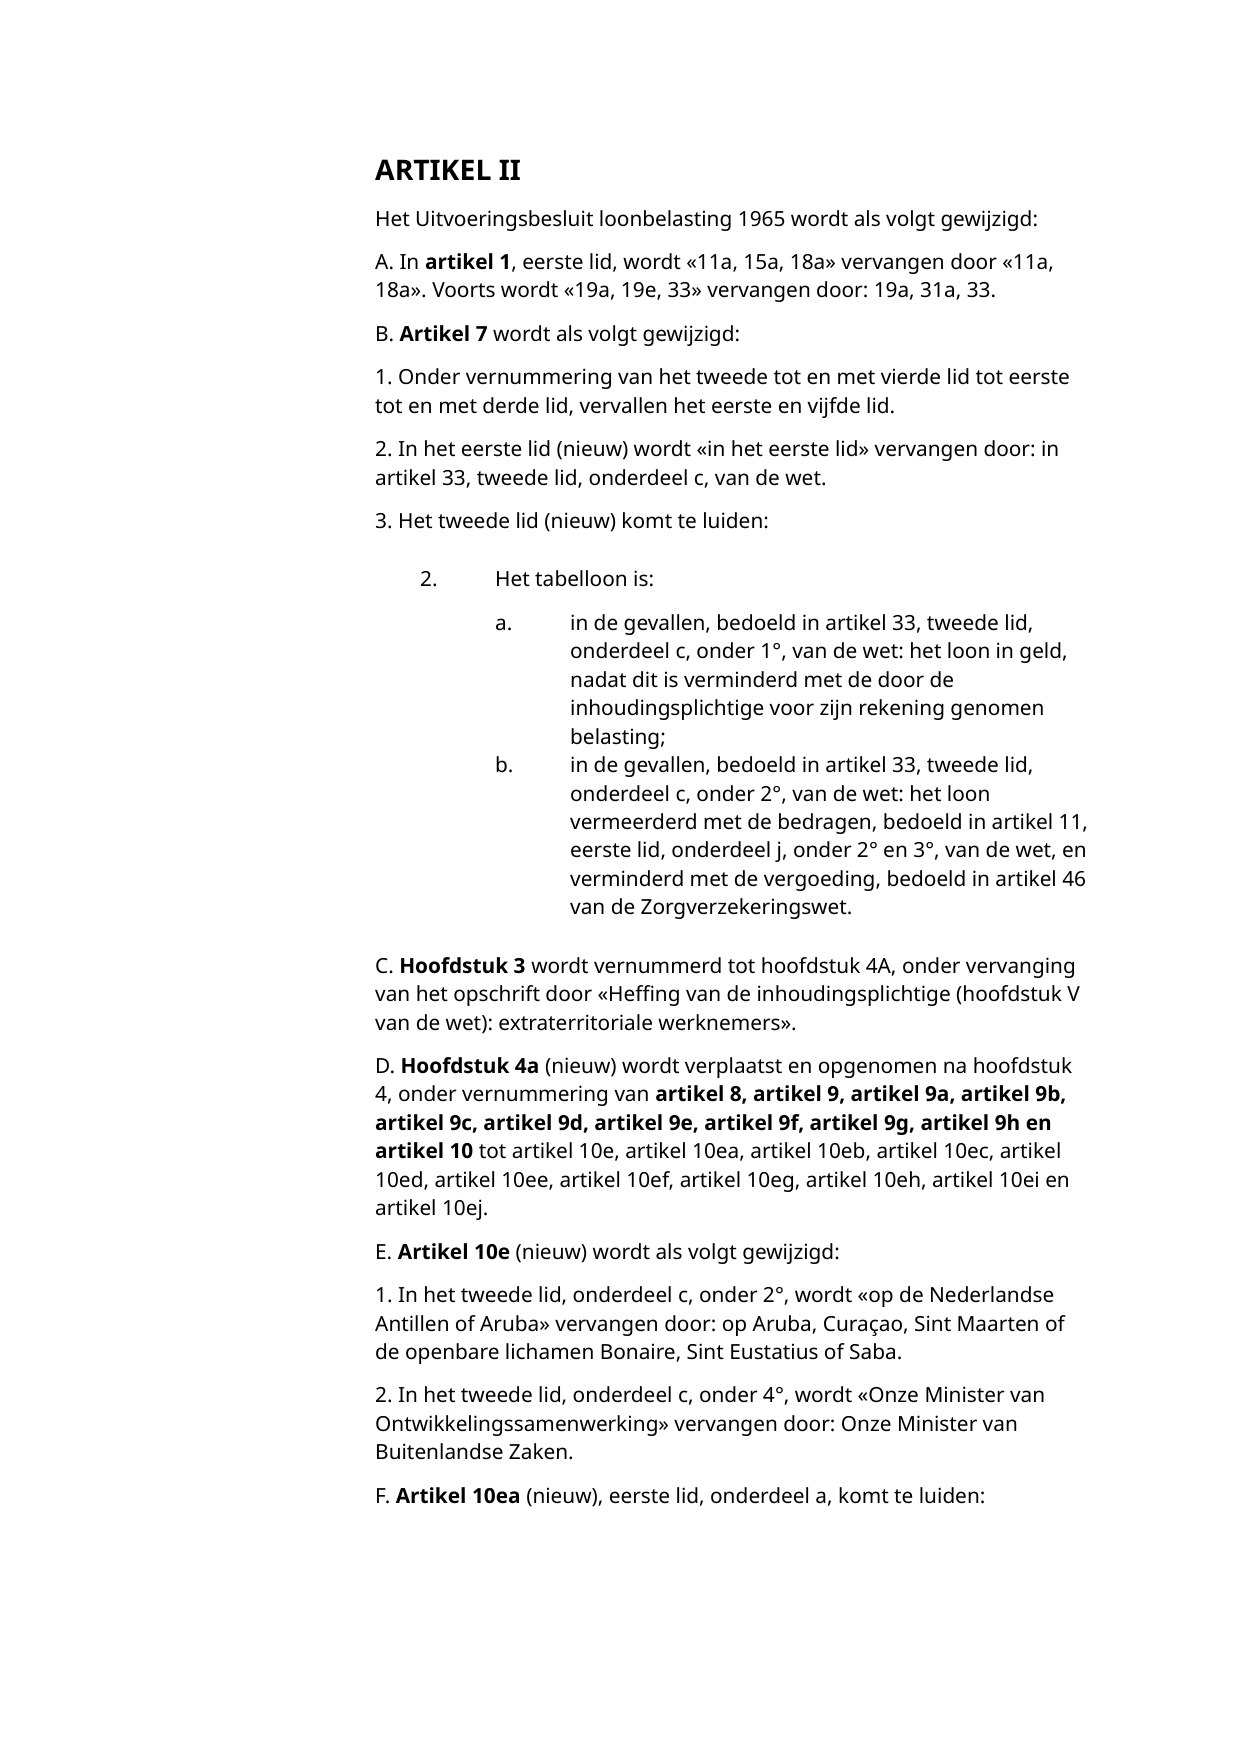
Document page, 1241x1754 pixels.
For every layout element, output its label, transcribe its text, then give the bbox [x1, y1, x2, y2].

text 1. Onder vernummering van het tweede tot en met vierde lid tot eerste tot en met derde lid, vervallen het eerste en vijfde lid. [375, 362, 1090, 419]
text 2. In het eerste lid (nieuw) wordt «in het eerste lid» vervangen door: in artikel 33, tweede lid, onderdeel c, van de wet. [375, 434, 1090, 491]
text 1. In het tweede lid, onderdeel c, onder 2°, wordt «op de Nederlandse Antillen of Aruba» vervangen door: op Aruba, Curaçao, Sint Maarten of de openbare lichamen Bonaire, Sint Eustatius of Saba. [375, 1280, 1090, 1366]
text A. In artikel 1, eerste lid, wordt «11a, 15a, 18a» vervangen door «11a, 18a». Voorts wordt «19a, 19e, 33» vervangen door: 19a, 31a, 33. [375, 247, 1090, 304]
list in de gevallen, bedoeld in artikel 33, tweede lid, onderdeel c, onder 2°, van de wet: het loon vermeerderd met de bedragen, bedoeld in artikel 11, eerste lid, onderdeel j, onder 2° en 3°, van de wet, en verminderd met de vergoeding, bedoeld in artikel 46 van de Zorgverzekeringswet. [495, 750, 1090, 921]
list in de gevallen, bedoeld in artikel 33, tweede lid, onderdeel c, onder 1°, van de wet: het loon in geld, nadat dit is verminderd met de door de inhoudingsplichtige voor zijn rekening genomen belasting; [495, 608, 1090, 750]
text 3. Het tweede lid (nieuw) komt te luiden: [375, 506, 1090, 534]
text B. Artikel 7 wordt als volgt gewijzigd: [375, 319, 1090, 347]
text C. Hoofdstuk 3 wordt vernummerd tot hoofdstuk 4A, onder vervanging van het opschrift door «Heffing van de inhoudingsplichtige (hoofdstuk V van de wet): extraterritoriale werknemers». [375, 951, 1090, 1036]
subtitle ARTIKEL II [375, 150, 1090, 189]
text D. Hoofdstuk 4a (nieuw) wordt verplaatst en opgenomen na hoofdstuk 4, onder vernummering van artikel 8, artikel 9, artikel 9a, artikel 9b, artikel 9c, artikel 9d, artikel 9e, artikel 9f, artikel 9g, artikel 9h en artikel 10 tot artikel 10e, artikel 10ea, artikel 10eb, artikel 10ec, artikel 10ed, artikel 10ee, artikel 10ef, artikel 10eg, artikel 10eh, artikel 10ei en artikel 10ej. [375, 1051, 1090, 1222]
text F. Artikel 10ea (nieuw), eerste lid, onderdeel a, komt te luiden: [375, 1481, 1090, 1509]
text 2. In het tweede lid, onderdeel c, onder 4°, wordt «Onze Minister van Ontwikkelingssamenwerking» vervangen door: Onze Minister van Buitenlandse Zaken. [375, 1381, 1090, 1466]
text Het Uitvoeringsbesluit loonbelasting 1965 wordt als volgt gewijzigd: [375, 204, 1090, 232]
text E. Artikel 10e (nieuw) wordt als volgt gewijzigd: [375, 1237, 1090, 1265]
list Het tabelloon is: [420, 564, 1090, 593]
